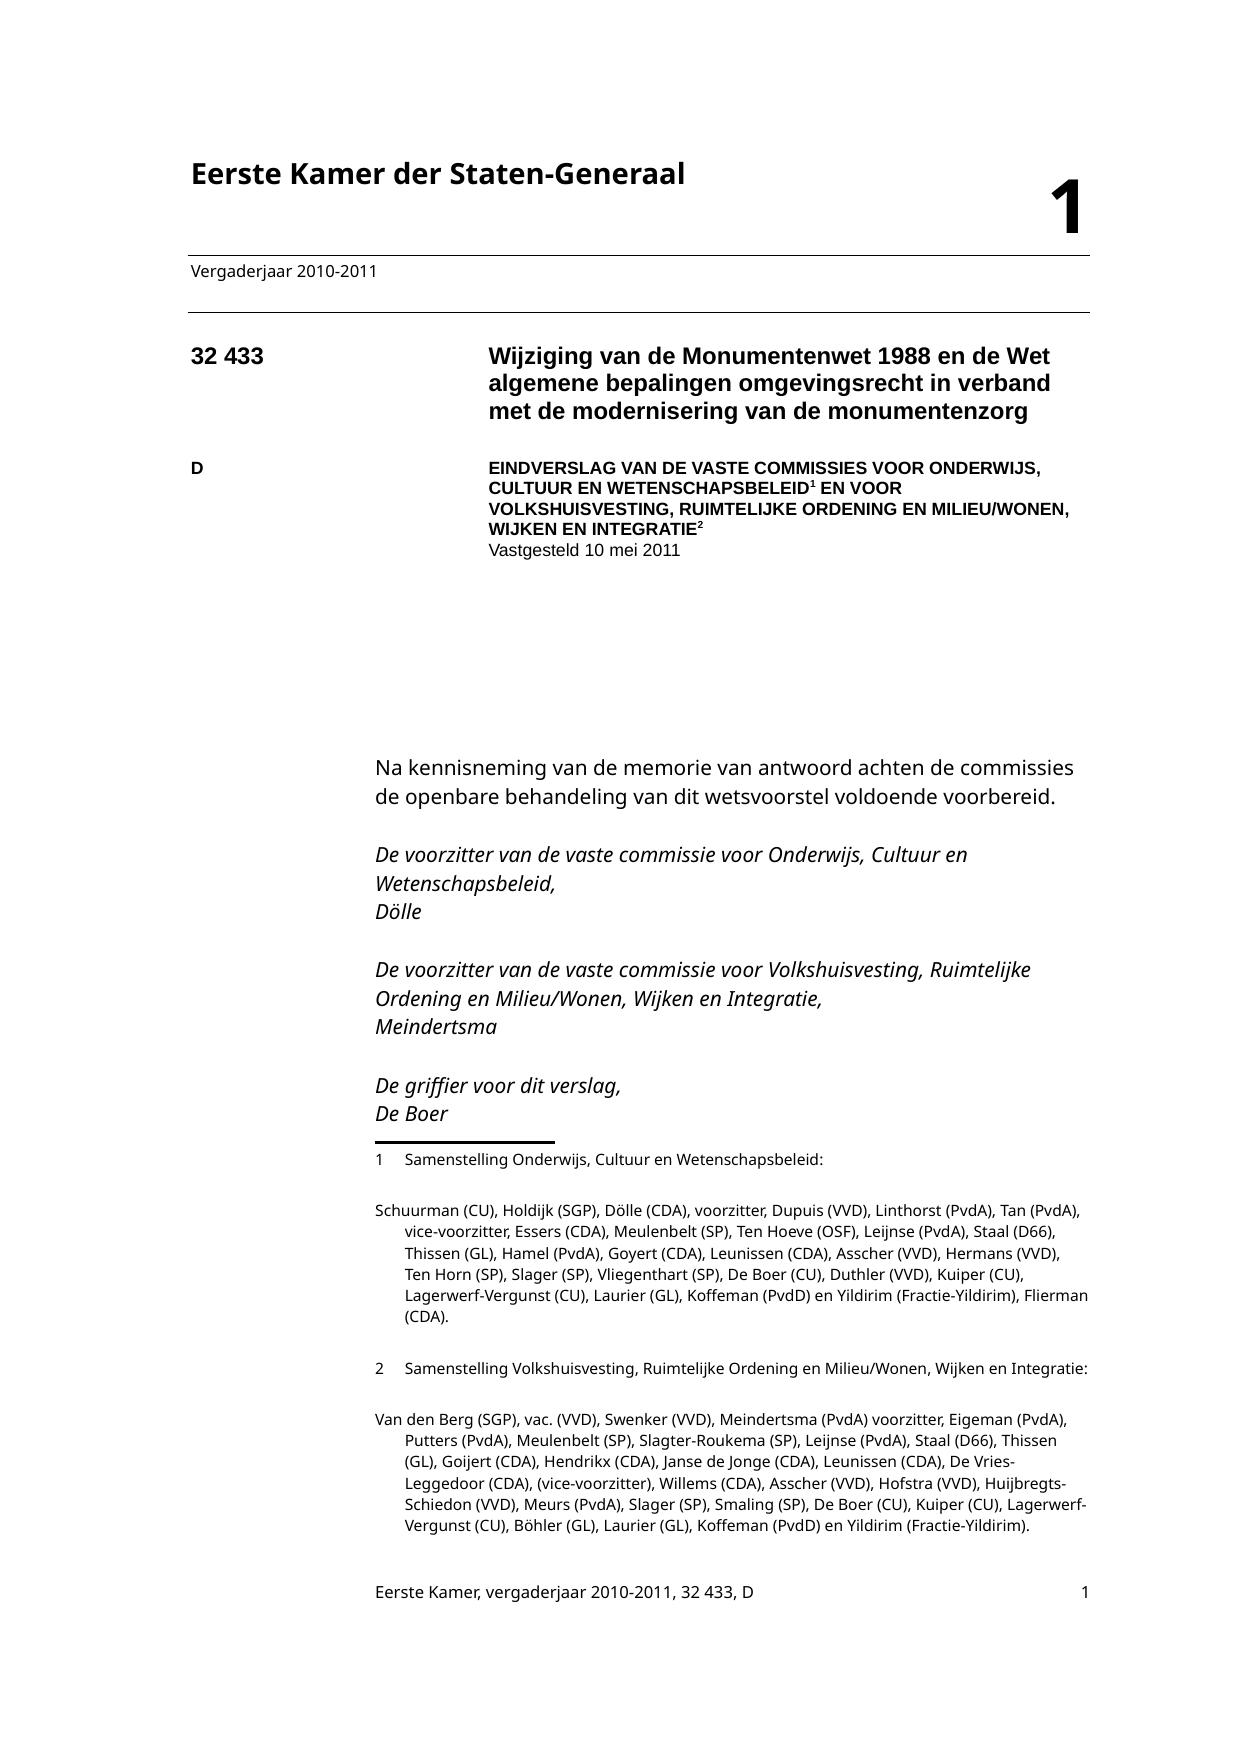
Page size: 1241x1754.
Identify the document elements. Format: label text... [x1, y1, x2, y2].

text De voorzitter van de vaste commissie voor Onderwijs, Cultuur en Wetenschapsbeleid, [375, 840, 1090, 897]
table_header Eerste Kamer der Staten-Generaal [188, 150, 909, 255]
text De voorzitter van de vaste commissie voor Volkshuisvesting, Ruimtelijke Ordening en Milieu/Wonen, Wijken en Integratie, [375, 956, 1090, 1012]
table_cell Vergaderjaar 2010-2011 [188, 256, 485, 312]
table_cell [188, 313, 485, 339]
table_cell 32 433 [188, 339, 485, 454]
text De Boer [375, 1099, 1090, 1128]
table_cell [485, 313, 1090, 339]
table_cell [485, 256, 1090, 312]
table_cell D [188, 455, 485, 635]
table_header 1 [910, 150, 1090, 255]
text Na kennisneming van de memorie van antwoord achten de commissies de openbare behandeling van dit wetsvoorstel voldoende voorbereid. [375, 753, 1090, 810]
text Meindertsma [375, 1012, 1090, 1041]
text De griffier voor dit verslag, [375, 1071, 1090, 1099]
table_cell EINDVERSLAG VAN DE VASTE COMMISSIES VOOR ONDERWIJS, CULTUUR EN WETENSCHAPSBELEID EN VOOR VOLKSHUISVESTING, RUIMTELIJKE ORDENING EN MILIEU/WONEN, WIJKEN EN INTEGRATIE Vastgesteld 10 mei 2011 [485, 455, 1090, 635]
text Dölle [375, 897, 1090, 926]
table_cell Wijziging van de Monumentenwet 1988 en de Wet algemene bepalingen omgevingsrecht in verband met de modernisering van de monumentenzorg [485, 339, 1090, 454]
